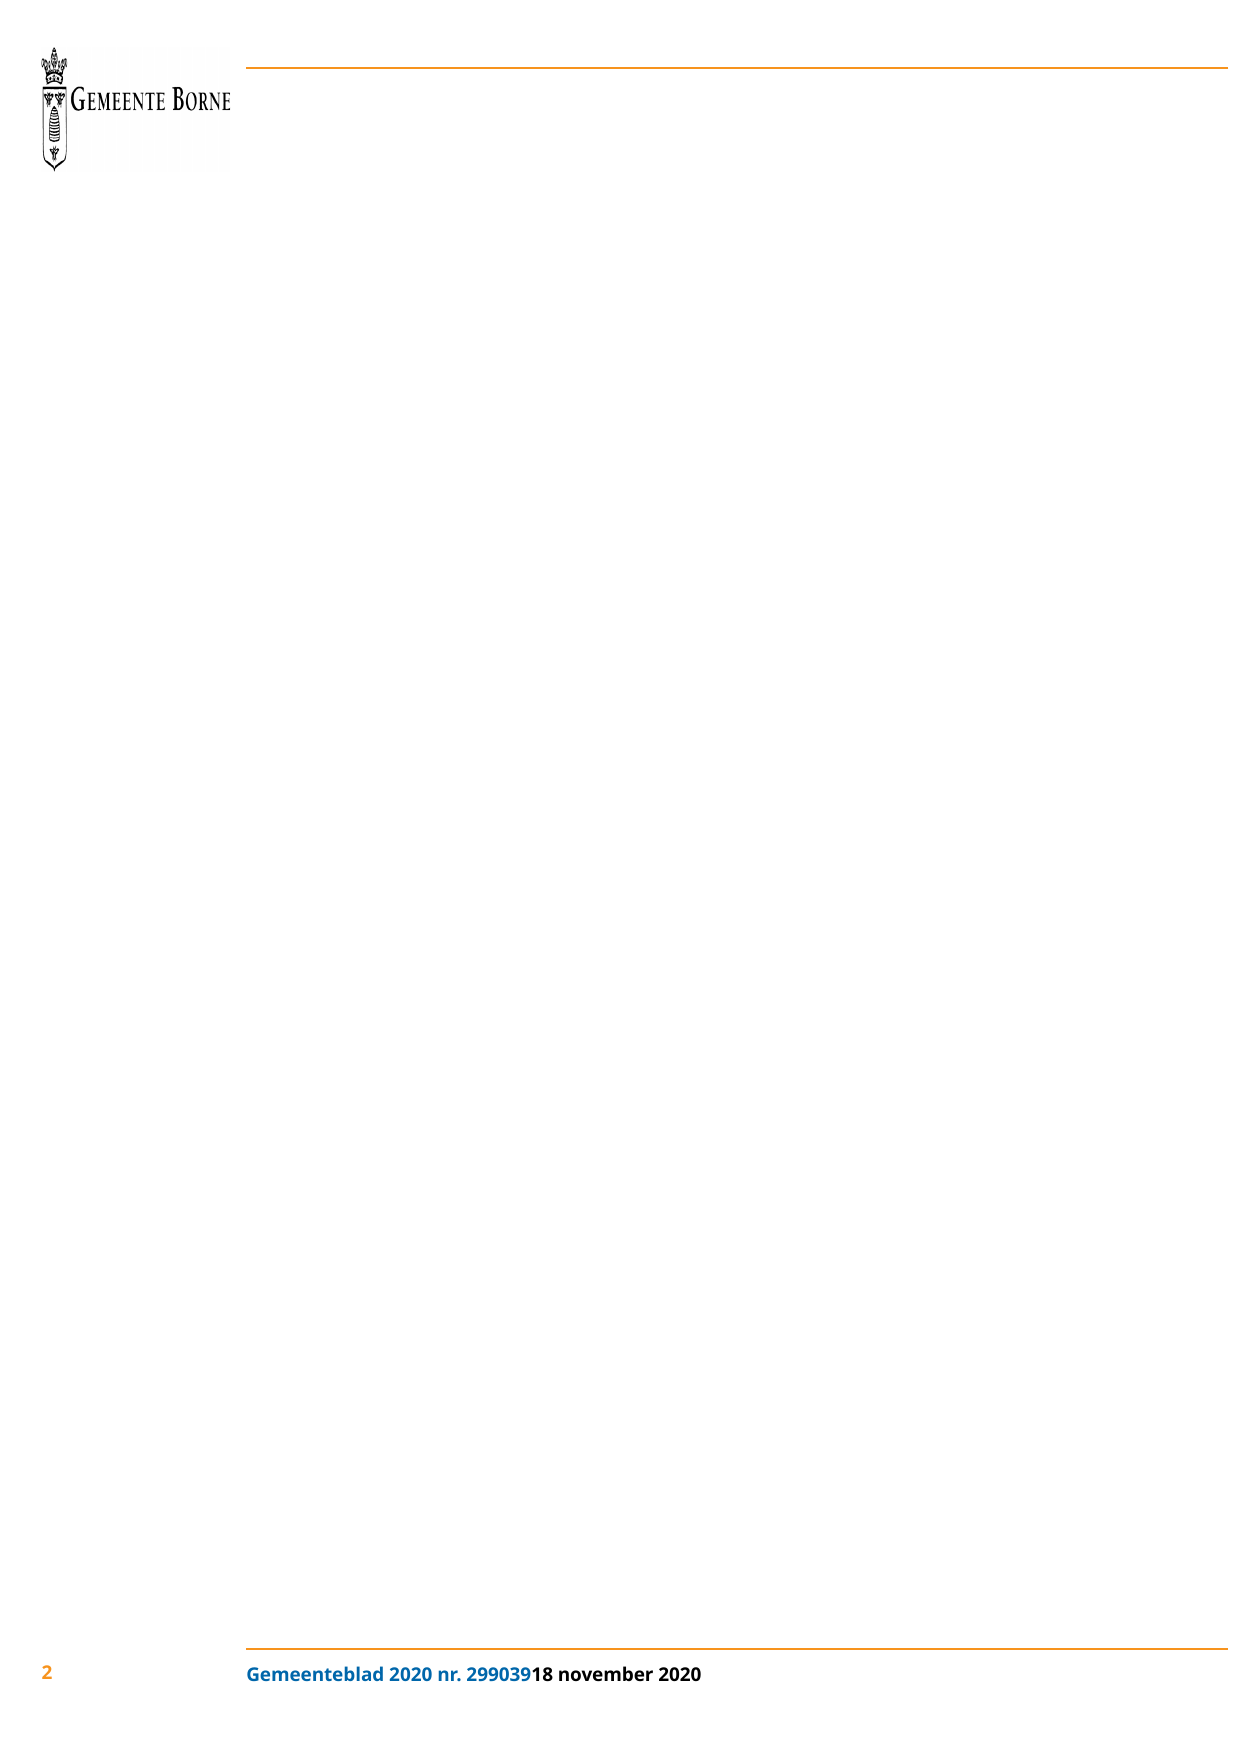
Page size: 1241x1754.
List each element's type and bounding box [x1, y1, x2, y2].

picture [41, 47, 231, 172]
